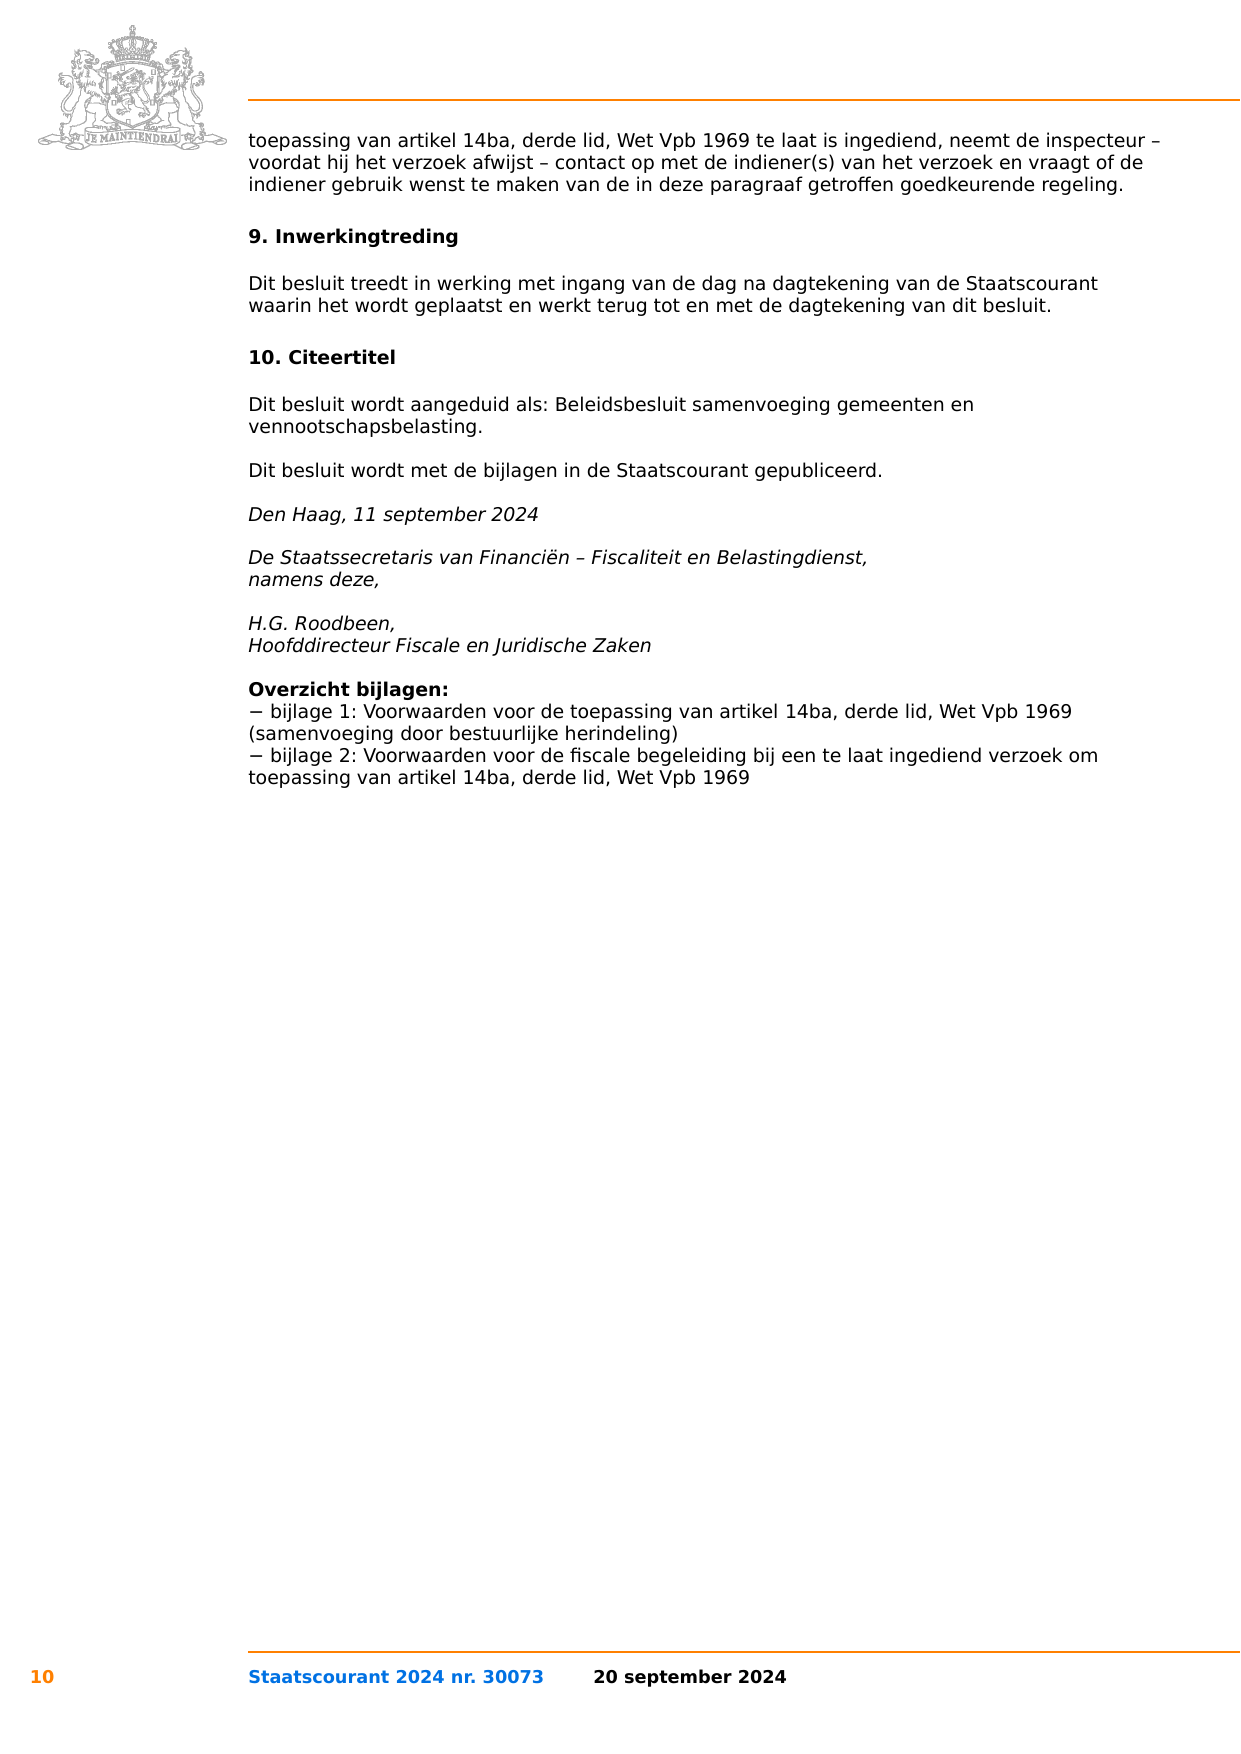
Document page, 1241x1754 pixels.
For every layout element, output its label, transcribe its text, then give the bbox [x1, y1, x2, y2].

subtitle 9. Inwerkingtreding [248, 226, 1163, 248]
text Dit besluit wordt aangeduid als: Beleidsbesluit samenvoeging gemeenten en vennootschapsbelasting. [248, 394, 1163, 438]
text − bijlage 1: Voorwaarden voor de toepassing van artikel 14ba, derde lid, Wet Vpb 1969 (samenvoeging door bestuurlijke herindeling) [248, 701, 1163, 745]
picture [38, 25, 227, 150]
text toepassing van artikel 14ba, derde lid, Wet Vpb 1969 te laat is ingediend, neemt de inspecteur – voordat hij het verzoek afwijst – contact op met de indiener(s) van het verzoek en vraagt of de indiener gebruik wenst te maken van de in deze paragraaf getroffen goedkeurende regeling. [248, 130, 1163, 196]
text De Staatssecretaris van Financiën – Fiscaliteit en Belastingdienst, namens deze, H.G. Roodbeen, Hoofddirecteur Fiscale en Juridische Zaken [248, 547, 1163, 657]
text Overzicht bijlagen: [248, 679, 1163, 701]
text Den Haag, 11 september 2024 [248, 503, 1163, 525]
text − bijlage 2: Voorwaarden voor de fiscale begeleiding bij een te laat ingediend verzoek om toepassing van artikel 14ba, derde lid, Wet Vpb 1969 [248, 745, 1163, 789]
subtitle 10. Citeertitel [248, 347, 1163, 369]
text Dit besluit wordt met de bijlagen in de Staatscourant gepubliceerd. [248, 459, 1163, 482]
text Dit besluit treedt in werking met ingang van de dag na dagtekening van de Staatscourant waarin het wordt geplaatst en werkt terug tot en met de dagtekening van dit besluit. [248, 273, 1163, 317]
